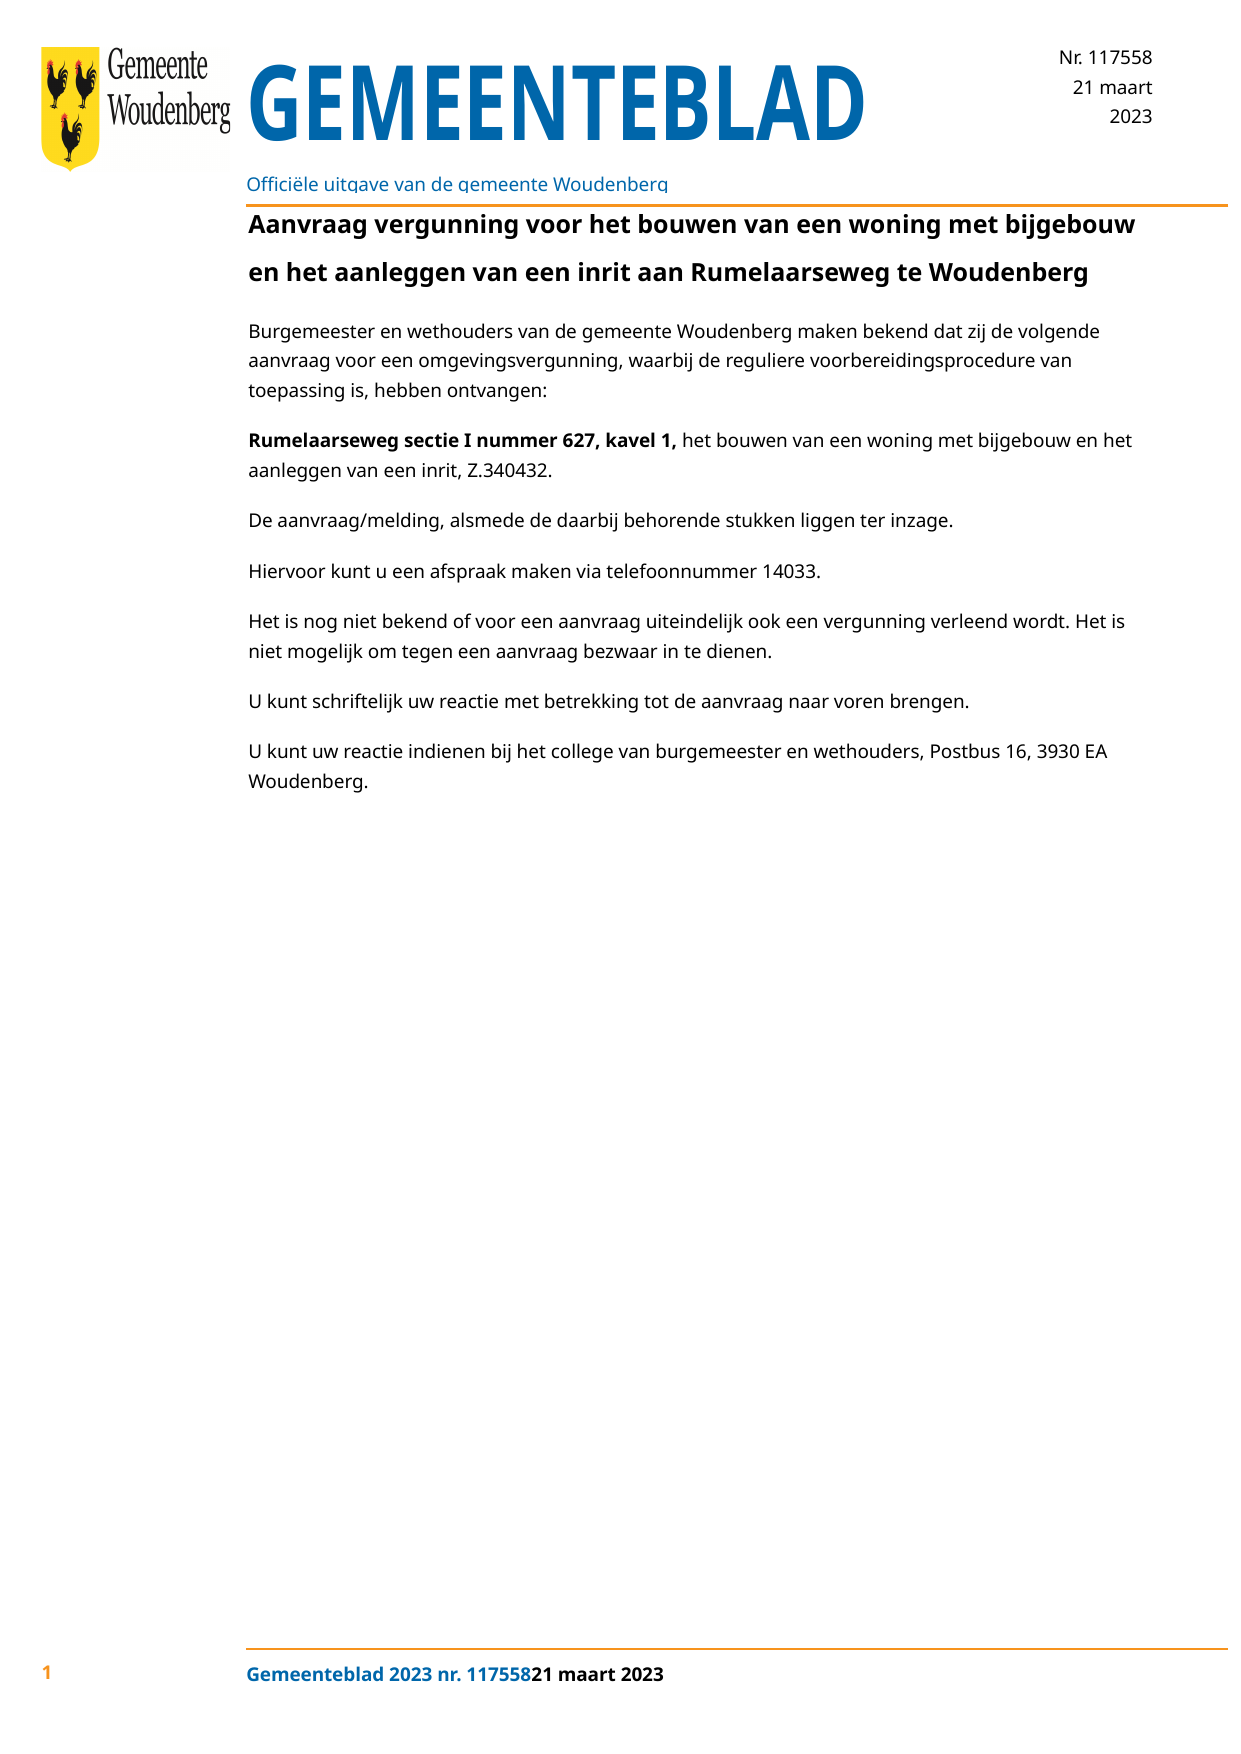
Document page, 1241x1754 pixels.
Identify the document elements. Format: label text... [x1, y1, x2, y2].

text Burgemeester en wethouders van de gemeente Woudenberg maken bekend dat zij de volgende aanvraag voor een omgevingsvergunning, waarbij de reguliere voorbereidingsprocedure van toepassing is, hebben ontvangen: [248, 318, 1152, 403]
text U kunt uw reactie indienen bij het college van burgemeester en wethouders, Postbus 16, 3930 EA Woudenberg. [248, 739, 1152, 794]
text Aanvraag vergunning voor het bouwen van een woning met bijgebouw en het aanleggen van een inrit aan Rumelaarseweg te Woudenberg [248, 207, 1152, 288]
text U kunt schriftelijk uw reactie met betrekking tot de aanvraag naar voren brengen. [248, 688, 1152, 714]
text De aanvraag/melding, alsmede de daarbij behorende stukken liggen ter inzage. [248, 507, 1152, 533]
text Hiervoor kunt u een afspraak maken via telefoonnummer 14033. [248, 558, 1152, 584]
text Het is nog niet bekend of voor een aanvraag uiteindelijk ook een vergunning verleend wordt. Het is niet mogelijk om tegen een aanvraag bezwaar in te dienen. [248, 608, 1152, 664]
picture [41, 47, 231, 172]
text Rumelaarseweg sectie I nummer 627, kavel 1, het bouwen van een woning met bijgebouw en het aanleggen van een inrit, Z.340432. [248, 427, 1152, 483]
